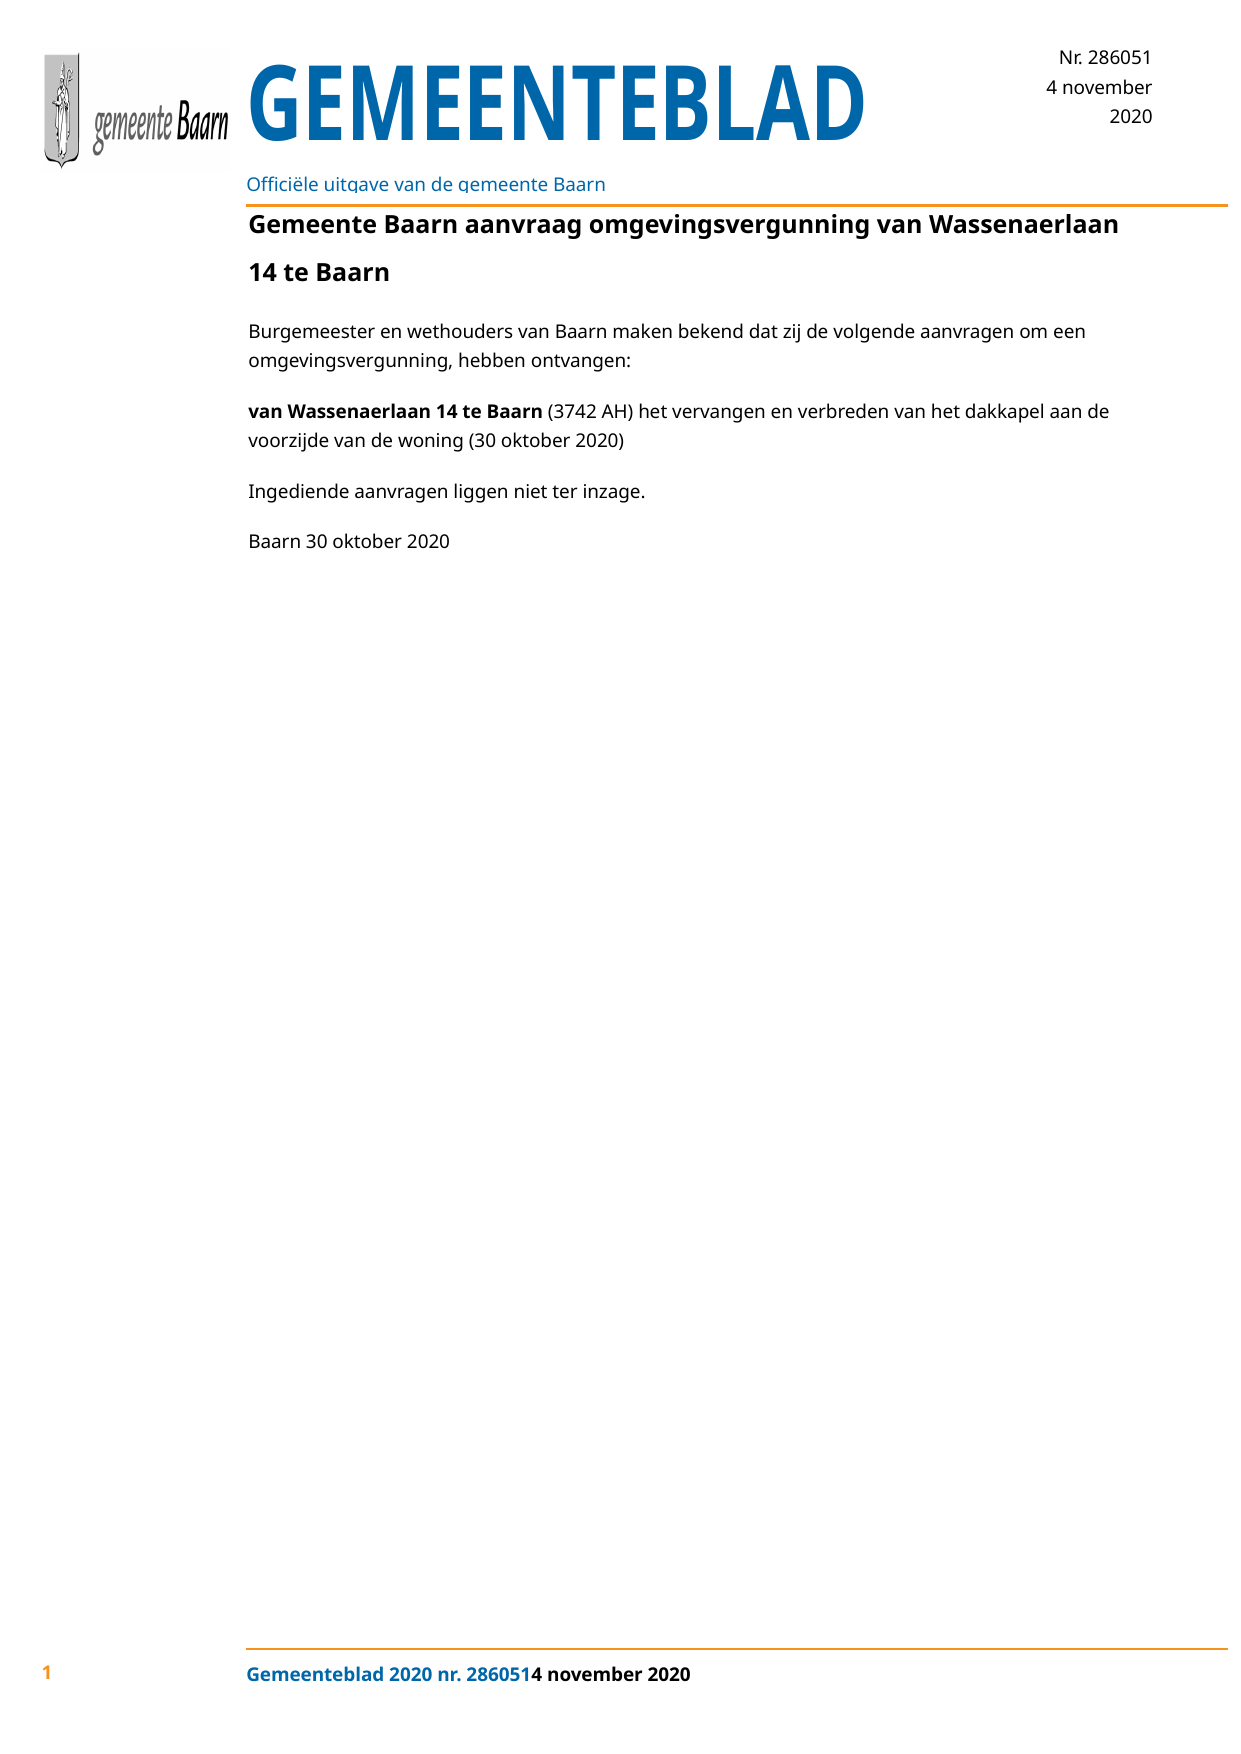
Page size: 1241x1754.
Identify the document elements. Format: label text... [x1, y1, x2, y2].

text Gemeente Baarn aanvraag omgevingsvergunning van Wassenaerlaan 14 te Baarn [248, 207, 1152, 288]
picture [41, 47, 231, 172]
text Baarn 30 oktober 2020 [248, 528, 1152, 554]
text van Wassenaerlaan 14 te Baarn (3742 AH) het vervangen en verbreden van het dakkapel aan de voorzijde van de woning (30 oktober 2020) [248, 398, 1152, 453]
text Ingediende aanvragen liggen niet ter inzage. [248, 478, 1152, 504]
text Burgemeester en wethouders van Baarn maken bekend dat zij de volgende aanvragen om een omgevingsvergunning, hebben ontvangen: [248, 318, 1152, 373]
